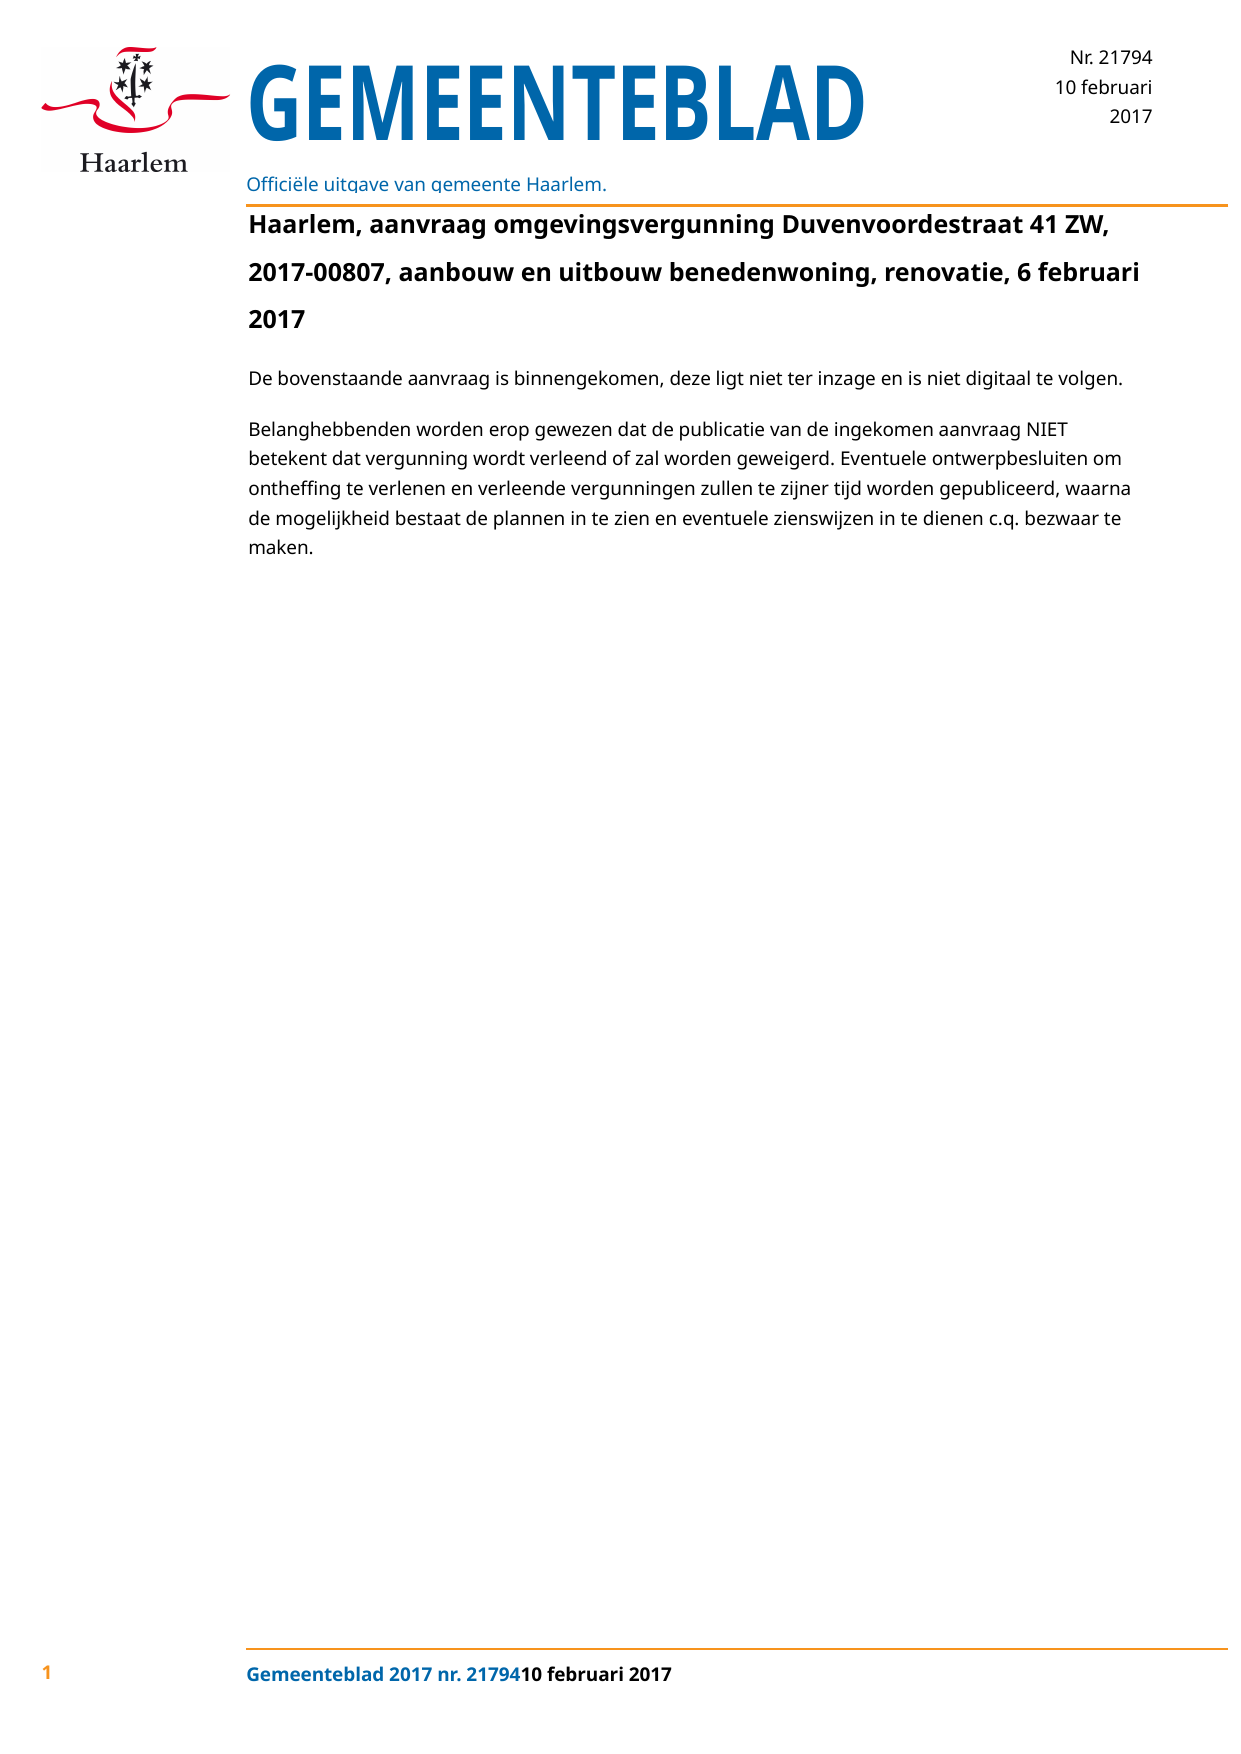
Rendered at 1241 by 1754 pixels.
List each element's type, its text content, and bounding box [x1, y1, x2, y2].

picture [41, 47, 231, 172]
text De bovenstaande aanvraag is binnengekomen, deze ligt niet ter inzage en is niet digitaal te volgen. [248, 366, 1152, 391]
text Haarlem, aanvraag omgevingsvergunning Duvenvoordestraat 41 ZW, 2017-00807, aanbouw en uitbouw benedenwoning, renovatie, 6 februari 2017 [248, 207, 1152, 336]
text Belanghebbenden worden erop gewezen dat de publicatie van de ingekomen aanvraag NIET betekent dat vergunning wordt verleend of zal worden geweigerd. Eventuele ontwerpbesluiten om ontheffing te verlenen en verleende vergunningen zullen te zijner tijd worden gepubliceerd, waarna de mogelijkheid bestaat de plannen in te zien en eventuele zienswijzen in te dienen c.q. bezwaar te maken. [248, 416, 1152, 560]
